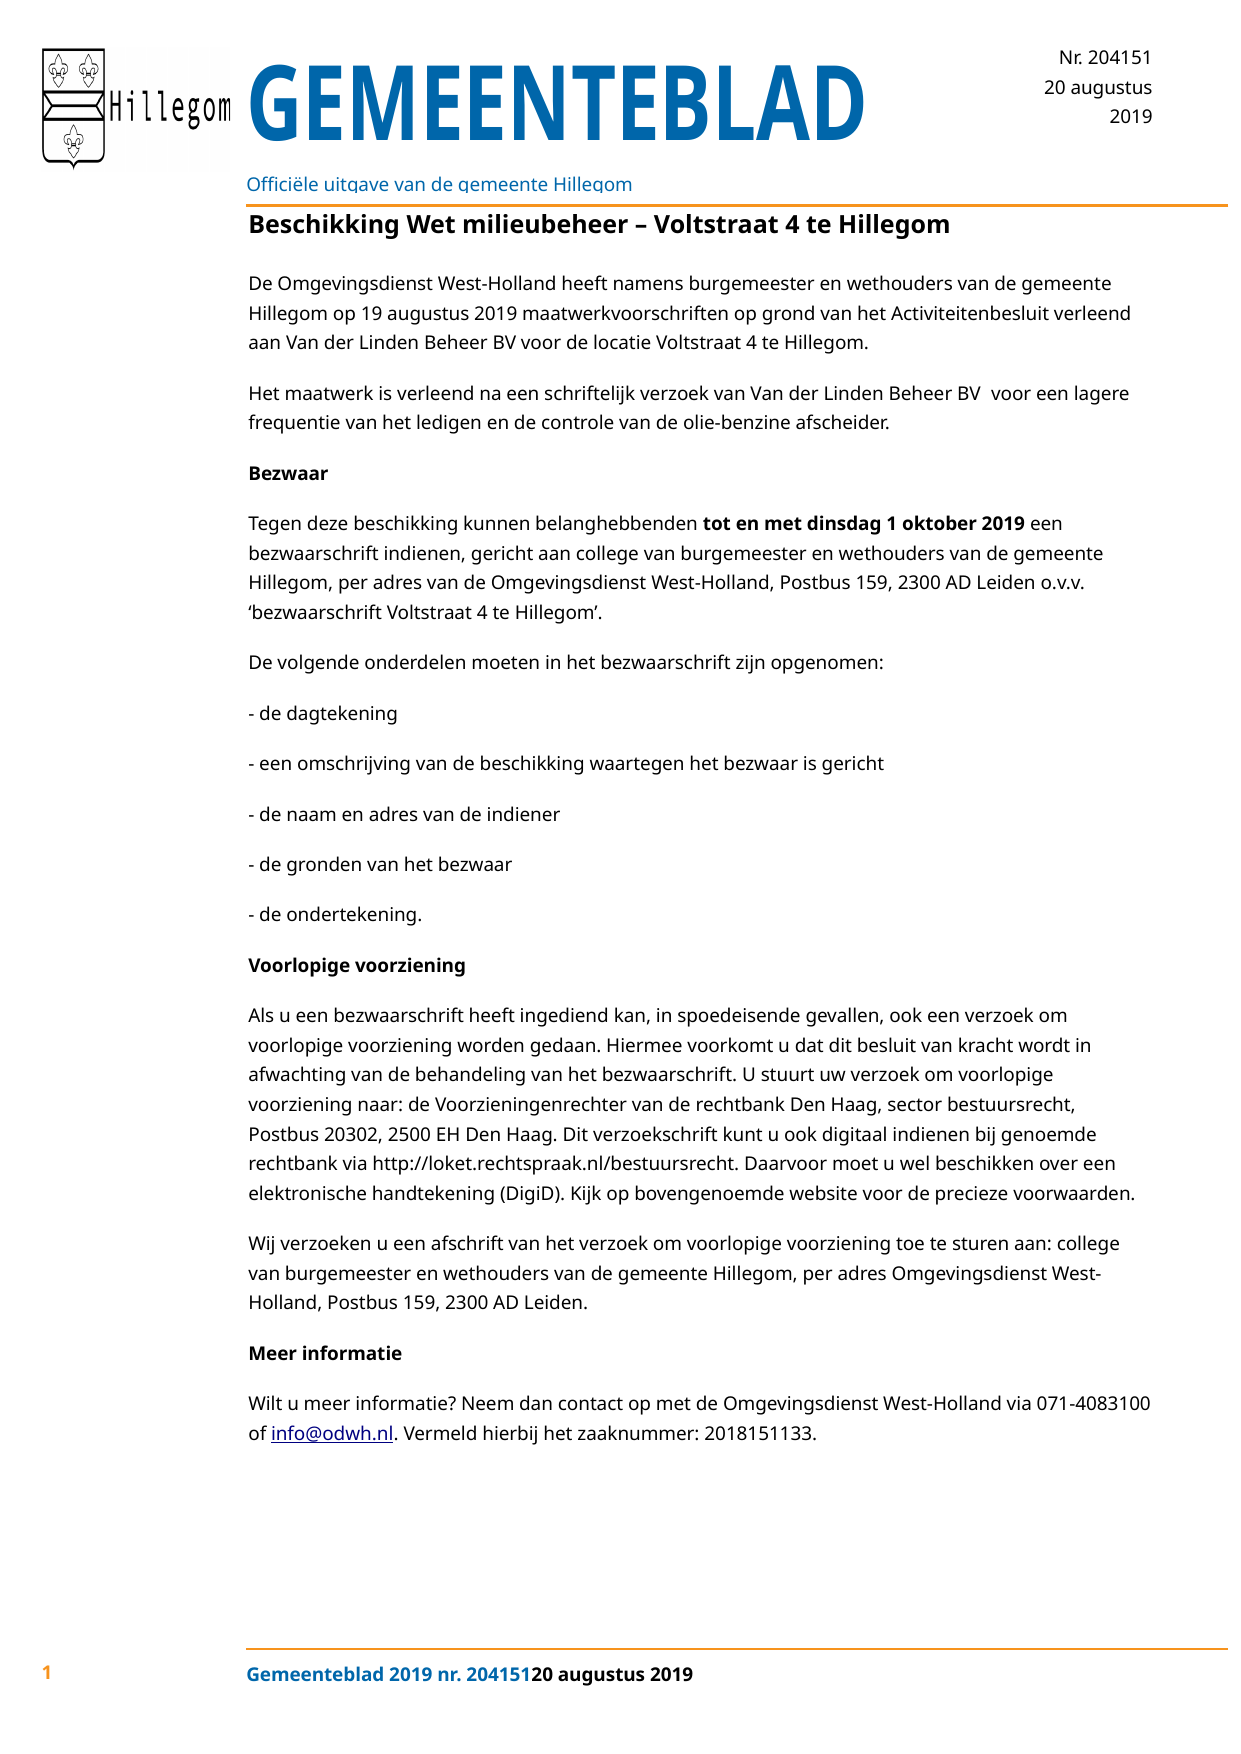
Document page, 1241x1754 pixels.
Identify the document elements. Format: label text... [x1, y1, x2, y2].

text - de gronden van het bezwaar [248, 851, 1152, 877]
text Bezwaar [248, 460, 1152, 486]
text Als u een bezwaarschrift heeft ingediend kan, in spoedeisende gevallen, ook een verzoek om voorlopige voorziening worden gedaan. Hiermee voorkomt u dat dit besluit van kracht wordt in afwachting van de behandeling van het bezwaarschrift. U stuurt uw verzoek om voorlopige voorziening naar: de Voorzieningenrechter van de rechtbank Den Haag, sector bestuursrecht, Postbus 20302, 2500 EH Den Haag. Dit verzoekschrift kunt u ook digitaal indienen bij genoemde rechtbank via http://loket.rechtspraak.nl/bestuursrecht. Daarvoor moet u wel beschikken over een elektronische handtekening (DigiD). Kijk op bovengenoemde website voor de precieze voorwaarden. [248, 1002, 1152, 1206]
text Voorlopige voorziening [248, 952, 1152, 978]
text De Omgevingsdienst West-Holland heeft namens burgemeester en wethouders van de gemeente Hillegom op 19 augustus 2019 maatwerkvoorschriften op grond van het Activiteitenbesluit verleend aan Van der Linden Beheer BV voor de locatie Voltstraat 4 te Hillegom. [248, 270, 1152, 355]
text Meer informatie [248, 1340, 1152, 1366]
text Beschikking Wet milieubeheer – Voltstraat 4 te Hillegom [248, 207, 1152, 241]
text De volgende onderdelen moeten in het bezwaarschrift zijn opgenomen: [248, 649, 1152, 675]
text - de naam en adres van de indiener [248, 801, 1152, 826]
text Wilt u meer informatie? Neem dan contact op met de Omgevingsdienst West-Holland via 071‑4083100 of info@odwh.nl. Vermeld hierbij het zaaknummer: 2018151133. [248, 1390, 1152, 1446]
text Het maatwerk is verleend na een schriftelijk verzoek van Van der Linden Beheer BV voor een lagere frequentie van het ledigen en de controle van de olie-benzine afscheider. [248, 380, 1152, 435]
text Tegen deze beschikking kunnen belanghebbenden tot en met dinsdag 1 oktober 2019 een bezwaarschrift indienen, gericht aan college van burgemeester en wethouders van de gemeente Hillegom, per adres van de Omgevingsdienst West-Holland, Postbus 159, 2300 AD Leiden o.v.v. ‘bezwaarschrift Voltstraat 4 te Hillegom’. [248, 510, 1152, 625]
text Wij verzoeken u een afschrift van het verzoek om voorlopige voorziening toe te sturen aan: college van burgemeester en wethouders van de gemeente Hillegom, per adres Omgevingsdienst West-Holland, Postbus 159, 2300 AD Leiden. [248, 1230, 1152, 1315]
text - de ondertekening. [248, 902, 1152, 927]
text - een omschrijving van de beschikking waartegen het bezwaar is gericht [248, 750, 1152, 776]
picture [41, 47, 231, 172]
text - de dagtekening [248, 700, 1152, 726]
